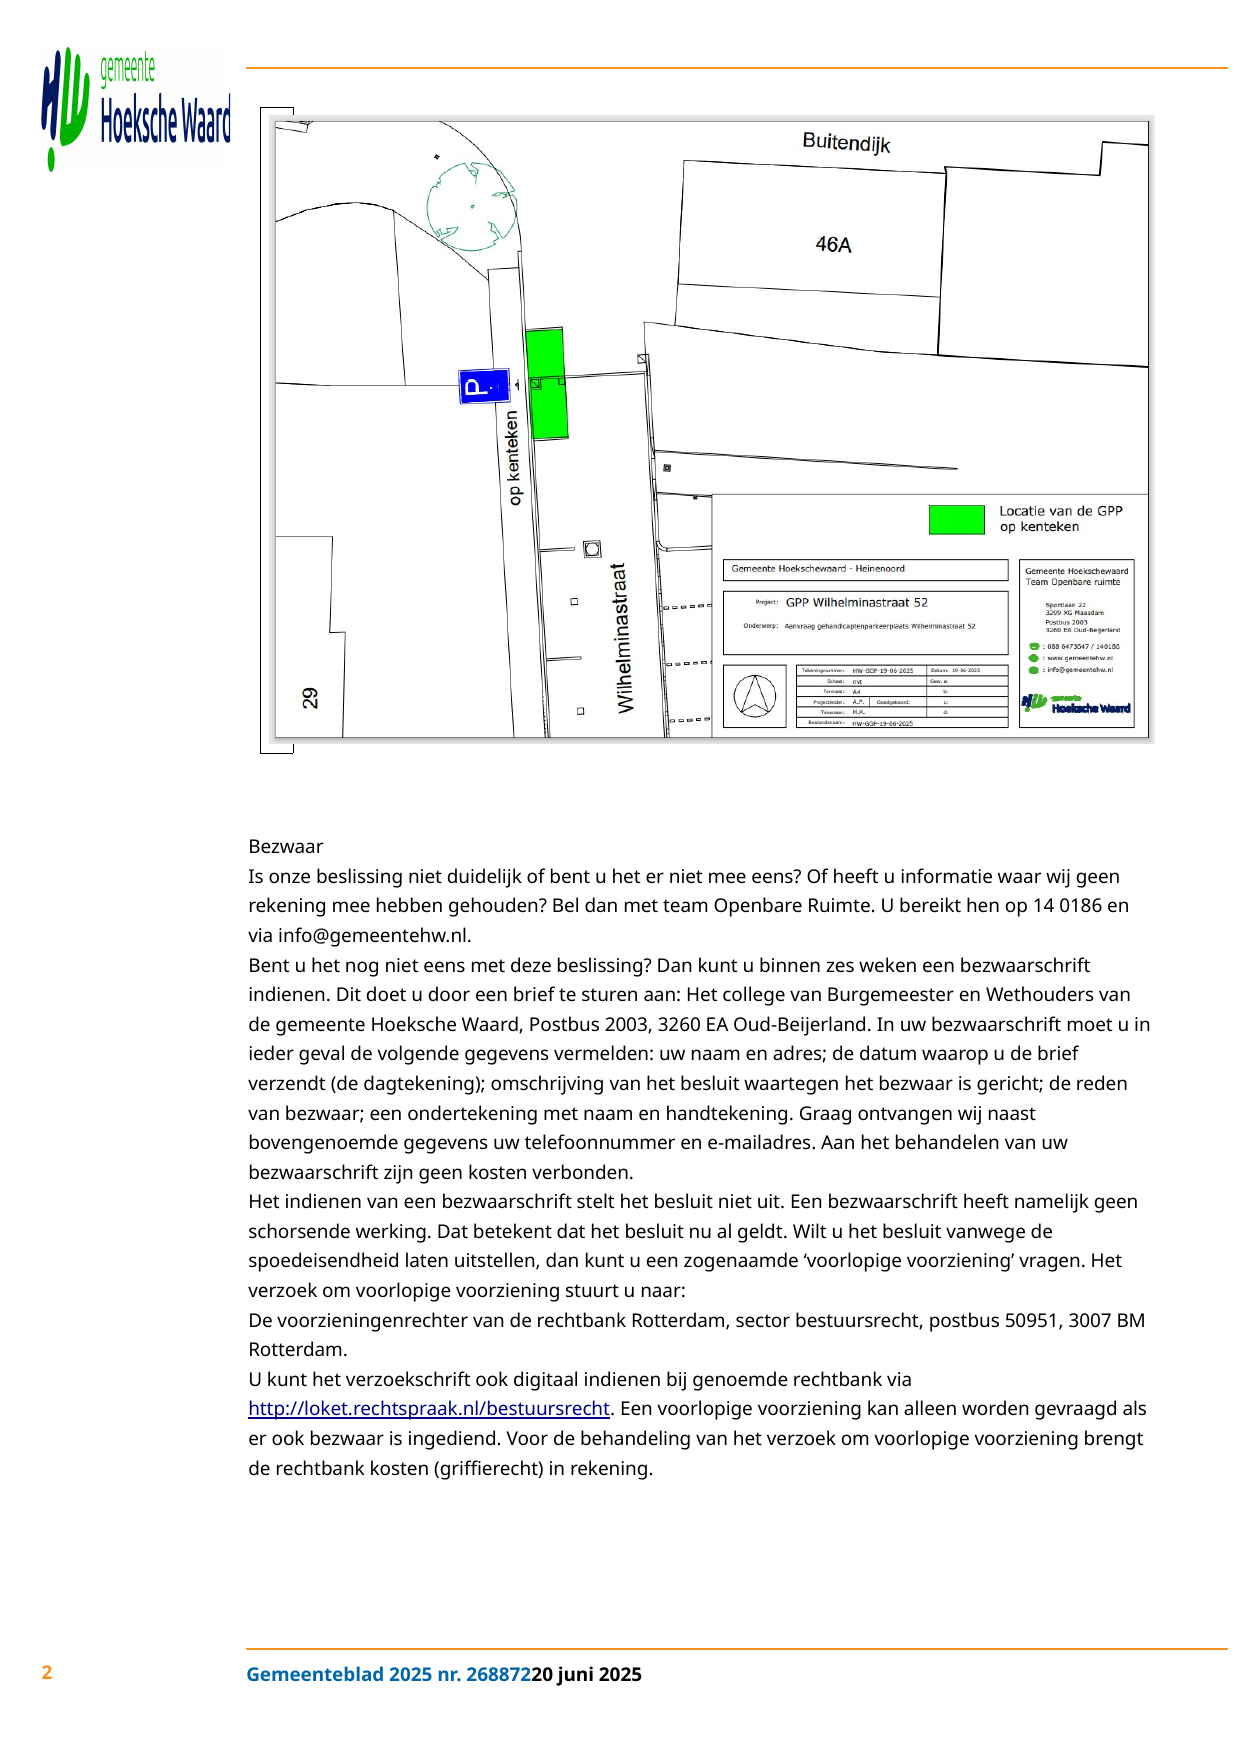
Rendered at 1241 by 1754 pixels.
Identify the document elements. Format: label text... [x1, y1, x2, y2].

text De voorzieningenrechter van de rechtbank Rotterdam, sector bestuursrecht, postbus 50951, 3007 BM Rotterdam. [248, 1307, 1152, 1362]
text Bent u het nog niet eens met deze beslissing? Dan kunt u binnen zes weken een bezwaarschrift indienen. Dit doet u door een brief te sturen aan: Het college van Burgemeester en Wethouders van de gemeente Hoeksche Waard, Postbus 2003, 3260 EA Oud-Beijerland. In uw bezwaarschrift moet u in ieder geval de volgende gegevens vermelden: uw naam en adres; de datum waarop u de brief verzendt (de dagtekening); omschrijving van het besluit waartegen het bezwaar is gericht; de reden van bezwaar; een ondertekening met naam en handtekening. Graag ontvangen wij naast bovengenoemde gegevens uw telefoonnummer en e-mailadres. Aan het behandelen van uw bezwaarschrift zijn geen kosten verbonden. [248, 952, 1152, 1184]
text U kunt het verzoekschrift ook digitaal indienen bij genoemde rechtbank via http://loket.rechtspraak.nl/bestuursrecht. Een voorlopige voorziening kan alleen worden gevraagd als er ook bezwaar is ingediend. Voor de behandeling van het verzoek om voorlopige voorziening brengt de rechtbank kosten (griffierecht) in rekening. [248, 1366, 1152, 1480]
text Is onze beslissing niet duidelijk of bent u het er niet mee eens? Of heeft u informatie waar wij geen rekening mee hebben gehouden? Bel dan met team Openbare Ruimte. U bereikt hen op 14 0186 en via info@gemeentehw.nl. [248, 863, 1152, 948]
picture [268, 115, 1155, 744]
picture [41, 47, 231, 172]
text Het indienen van een bezwaarschrift stelt het besluit niet uit. Een bezwaarschrift heeft namelijk geen schorsende werking. Dat betekent dat het besluit nu al geldt. Wilt u het besluit vanwege de spoedeisendheid laten uitstellen, dan kunt u een zogenaamde ‘voorlopige voorziening’ vragen. Het verzoek om voorlopige voorziening stuurt u naar: [248, 1188, 1152, 1303]
text Bezwaar [248, 833, 1152, 859]
